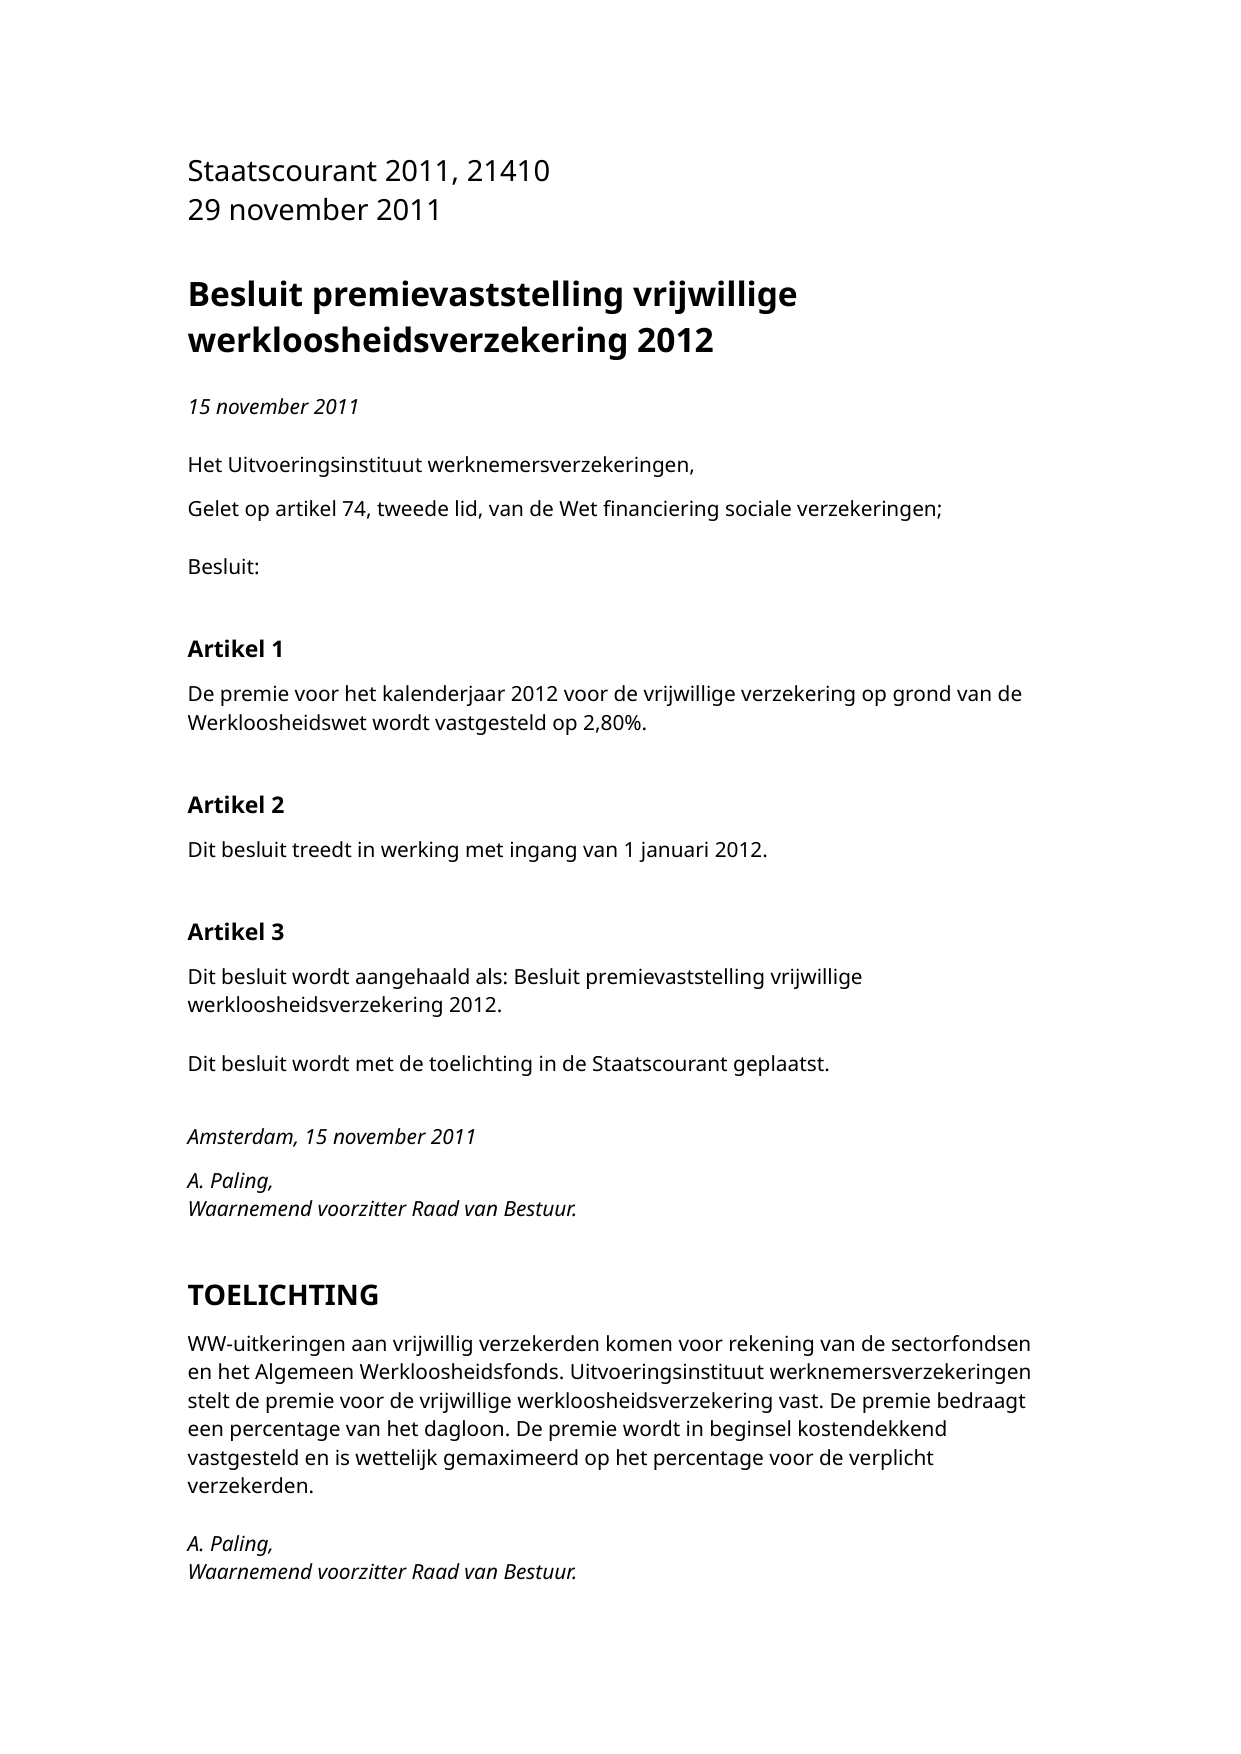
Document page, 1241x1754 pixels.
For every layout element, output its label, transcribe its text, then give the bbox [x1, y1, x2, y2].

text Dit besluit wordt aangehaald als: Besluit premievaststelling vrijwillige werkloosheidsverzekering 2012. [187, 962, 1053, 1019]
text Amsterdam, 15 november 2011 [187, 1122, 1053, 1151]
subtitle Artikel 2 [187, 789, 1053, 820]
text Gelet op artikel 74, tweede lid, van de Wet financiering sociale verzekeringen; [187, 494, 1053, 522]
subtitle TOELICHTING [187, 1275, 1053, 1314]
text Dit besluit treedt in werking met ingang van 1 januari 2012. [187, 835, 1053, 863]
text Waarnemend voorzitter Raad van Bestuur. [187, 1194, 1053, 1223]
text 15 november 2011 [187, 392, 1053, 420]
text WW-uitkeringen aan vrijwillig verzekerden komen voor rekening van de sectorfondsen en het Algemeen Werkloosheidsfonds. Uitvoeringsinstituut werknemersverzekeringen stelt de premie voor de vrijwillige werkloosheidsverzekering vast. De premie bedraagt een percentage van het dagloon. De premie wordt in beginsel kostendekkend vastgesteld en is wettelijk gemaximeerd op het percentage voor de verplicht verzekerden. [187, 1329, 1053, 1499]
text Dit besluit wordt met de toelichting in de Staatscourant geplaatst. [187, 1049, 1053, 1077]
text A. Paling, [187, 1166, 1053, 1194]
subtitle Besluit premievaststelling vrijwillige werkloosheidsverzekering 2012 [187, 271, 1053, 362]
text Staatscourant 2011, 21410 [187, 150, 1053, 190]
text Besluit: [187, 552, 1053, 581]
subtitle Artikel 1 [187, 633, 1053, 664]
text 29 november 2011 [187, 190, 1053, 229]
text A. Paling, [187, 1529, 1053, 1557]
text Het Uitvoeringsinstituut werknemersverzekeringen, [187, 450, 1053, 479]
text Waarnemend voorzitter Raad van Bestuur. [187, 1557, 1053, 1586]
text De premie voor het kalenderjaar 2012 voor de vrijwillige verzekering op grond van de Werkloosheidswet wordt vastgesteld op 2,80%. [187, 679, 1053, 736]
subtitle Artikel 3 [187, 916, 1053, 947]
